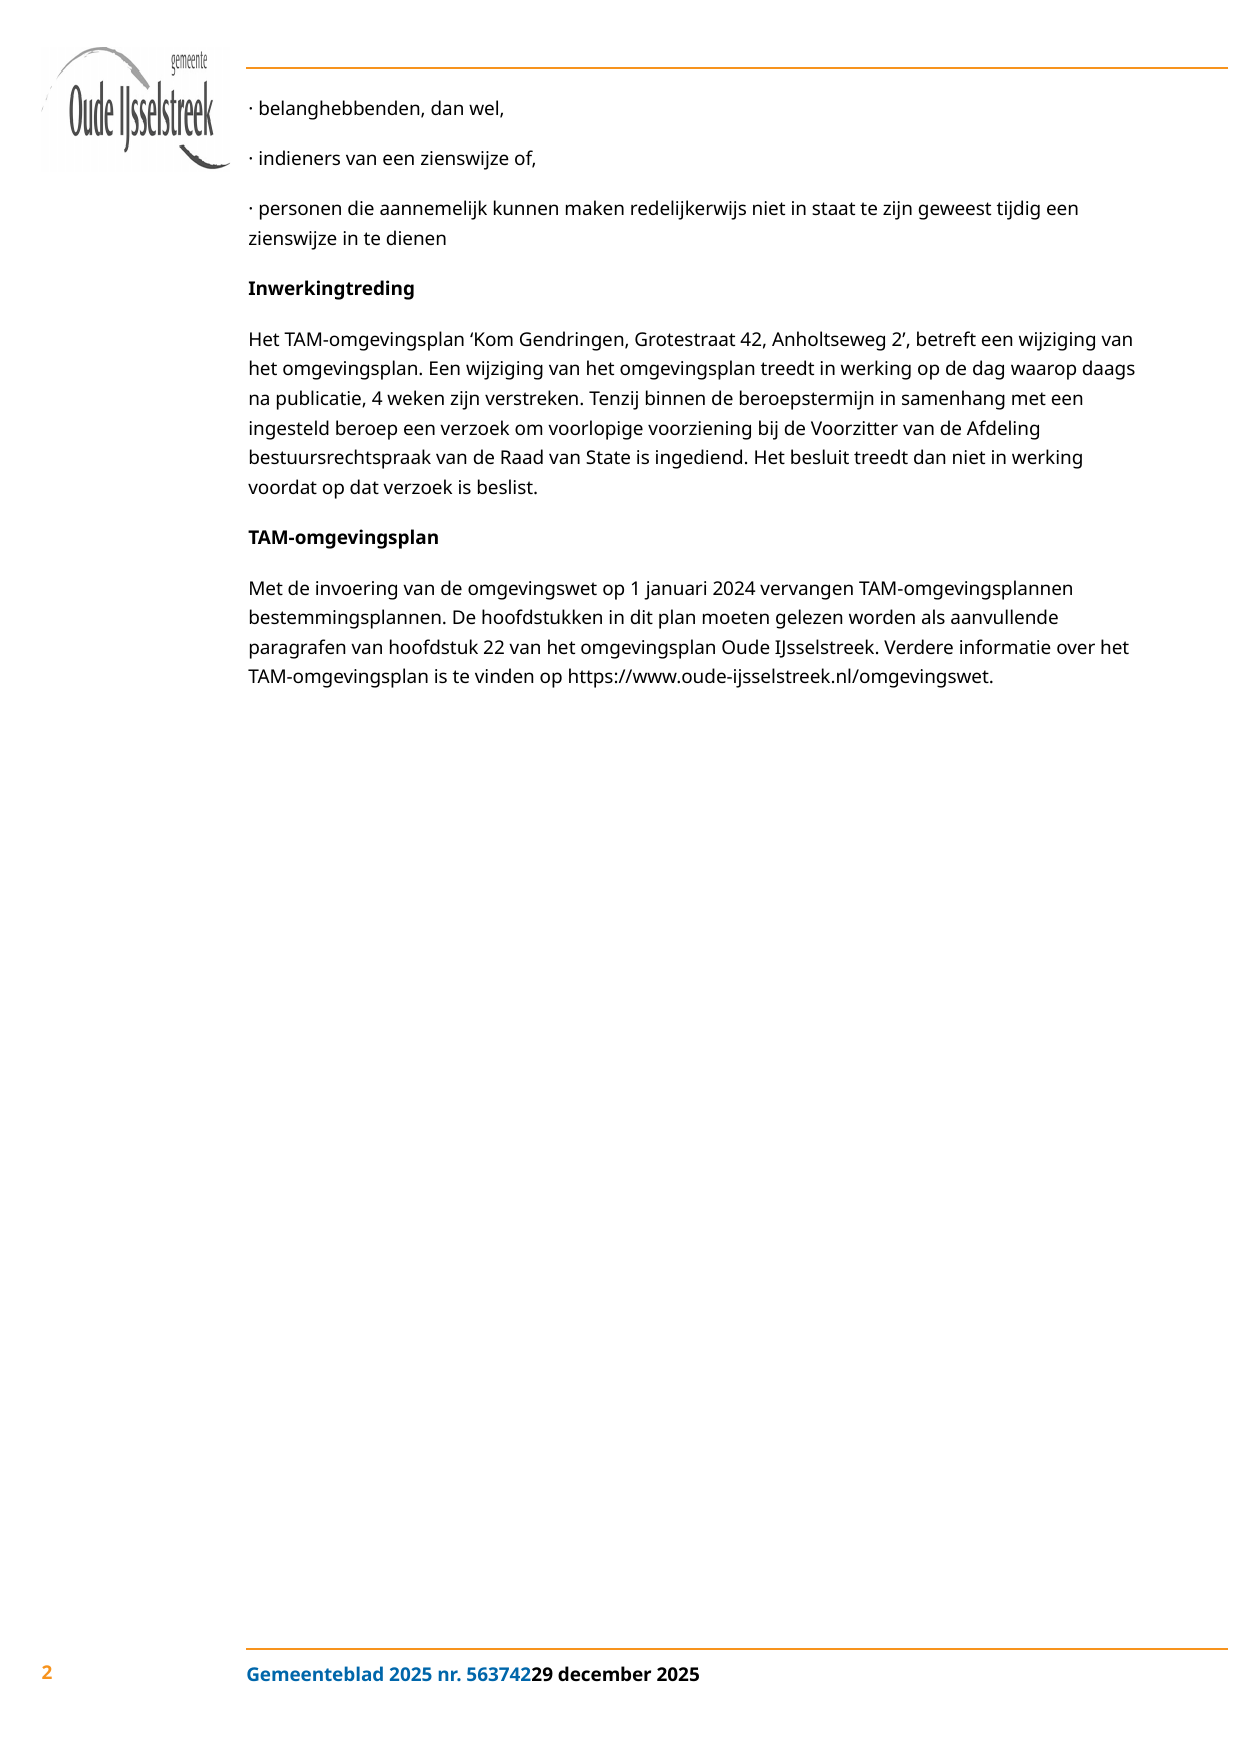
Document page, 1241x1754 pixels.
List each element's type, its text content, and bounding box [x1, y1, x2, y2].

picture [41, 47, 231, 172]
text · belanghebbenden, dan wel, [248, 95, 1152, 121]
text · personen die aannemelijk kunnen maken redelijkerwijs niet in staat te zijn geweest tijdig een zienswijze in te dienen [248, 196, 1152, 251]
text Met de invoering van de omgevingswet op 1 januari 2024 vervangen TAM-omgevingsplannen bestemmingsplannen. De hoofdstukken in dit plan moeten gelezen worden als aanvullende paragrafen van hoofdstuk 22 van het omgevingsplan Oude IJsselstreek. Verdere informatie over het TAM-omgevingsplan is te vinden op https://www.oude-ijsselstreek.nl/omgevingswet. [248, 575, 1152, 689]
text Inwerkingtreding [248, 276, 1152, 301]
text TAM-omgevingsplan [248, 524, 1152, 550]
text · indieners van een zienswijze of, [248, 145, 1152, 171]
text Het TAM-omgevingsplan ‘Kom Gendringen, Grotestraat 42, Anholtseweg 2’, betreft een wijziging van het omgevingsplan. Een wijziging van het omgevingsplan treedt in werking op de dag waarop daags na publicatie, 4 weken zijn verstreken. Tenzij binnen de beroepstermijn in samenhang met een ingesteld beroep een verzoek om voorlopige voorziening bij de Voorzitter van de Afdeling bestuursrechtspraak van de Raad van State is ingediend. Het besluit treedt dan niet in werking voordat op dat verzoek is beslist. [248, 326, 1152, 500]
